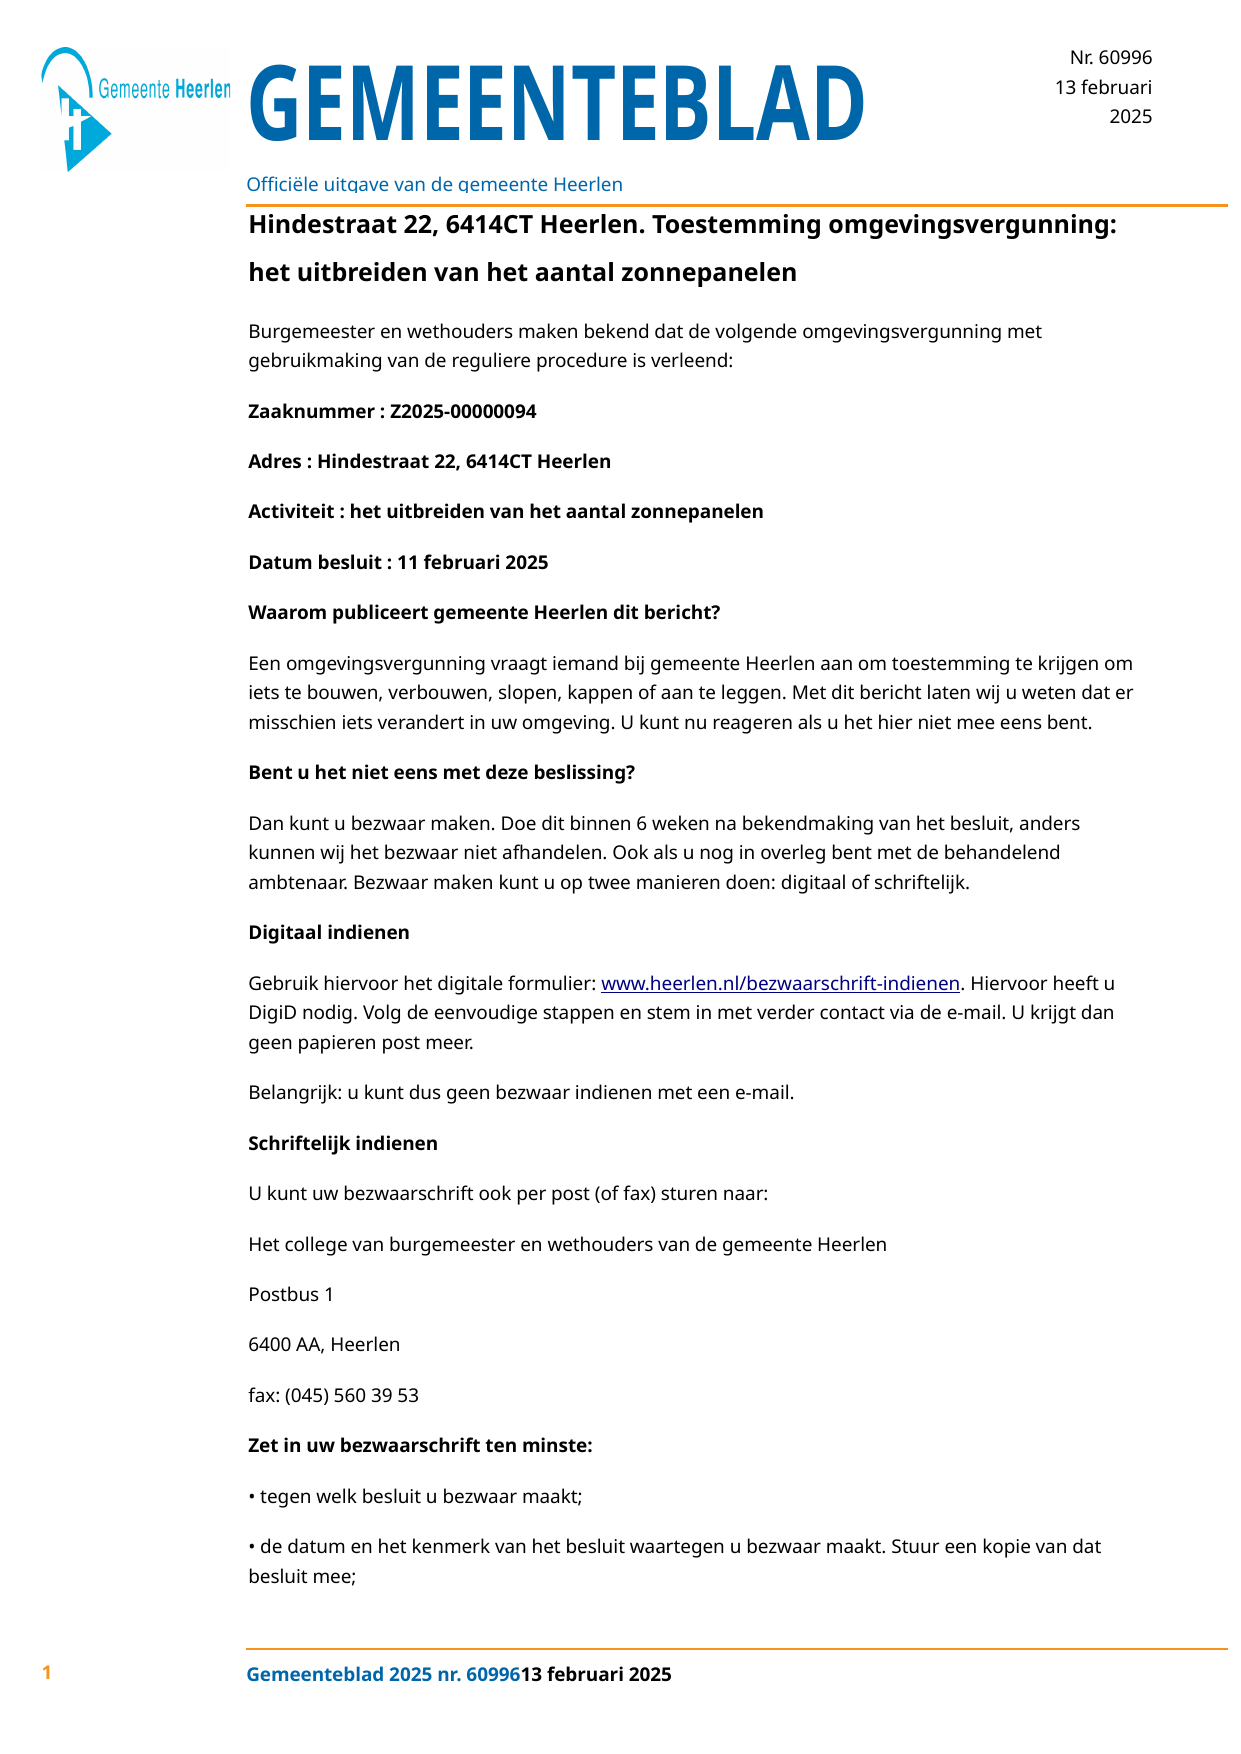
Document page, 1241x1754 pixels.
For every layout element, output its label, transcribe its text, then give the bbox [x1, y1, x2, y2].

text Hindestraat 22, 6414CT Heerlen. Toestemming omgevingsvergunning: het uitbreiden van het aantal zonnepanelen [248, 207, 1152, 288]
text 6400 AA, Heerlen [248, 1332, 1152, 1357]
text Zet in uw bezwaarschrift ten minste: [248, 1432, 1152, 1458]
text Gebruik hiervoor het digitale formulier: www.heerlen.nl/bezwaarschrift-indienen. Hiervoor heeft u DigiD nodig. Volg de eenvoudige stappen en stem in met verder contact via de e-mail. U krijgt dan geen papieren post meer. [248, 970, 1152, 1055]
text Digitaal indienen [248, 919, 1152, 945]
text Bent u het niet eens met deze beslissing? [248, 759, 1152, 785]
text Datum besluit : 11 februari 2025 [248, 549, 1152, 575]
text fax: (045) 560 39 53 [248, 1382, 1152, 1408]
text Dan kunt u bezwaar maken. Doe dit binnen 6 weken na bekendmaking van het besluit, anders kunnen wij het bezwaar niet afhandelen. Ook als u nog in overleg bent met de behandelend ambtenaar. Bezwaar maken kunt u op twee manieren doen: digitaal of schriftelijk. [248, 810, 1152, 895]
text Waarom publiceert gemeente Heerlen dit bericht? [248, 599, 1152, 625]
text Een omgevingsvergunning vraagt iemand bij gemeente Heerlen aan om toestemming te krijgen om iets te bouwen, verbouwen, slopen, kappen of aan te leggen. Met dit bericht laten wij u weten dat er misschien iets verandert in uw omgeving. U kunt nu reageren als u het hier niet mee eens bent. [248, 650, 1152, 735]
text Burgemeester en wethouders maken bekend dat de volgende omgevingsvergunning met gebruikmaking van de reguliere procedure is verleend: [248, 318, 1152, 373]
picture [41, 47, 59, 70]
text Zaaknummer : Z2025-00000094 [248, 398, 1152, 424]
text Postbus 1 [248, 1281, 1152, 1307]
text Belangrijk: u kunt dus geen bezwaar indienen met een e-mail. [248, 1079, 1152, 1105]
text Activiteit : het uitbreiden van het aantal zonnepanelen [248, 499, 1152, 524]
picture [41, 47, 231, 172]
text U kunt uw bezwaarschrift ook per post (of fax) sturen naar: [248, 1180, 1152, 1206]
text Adres : Hindestraat 22, 6414CT Heerlen [248, 448, 1152, 474]
text • de datum en het kenmerk van het besluit waartegen u bezwaar maakt. Stuur een kopie van dat besluit mee; [248, 1533, 1152, 1589]
text • tegen welk besluit u bezwaar maakt; [248, 1483, 1152, 1509]
text Schriftelijk indienen [248, 1130, 1152, 1156]
text Het college van burgemeester en wethouders van de gemeente Heerlen [248, 1231, 1152, 1257]
